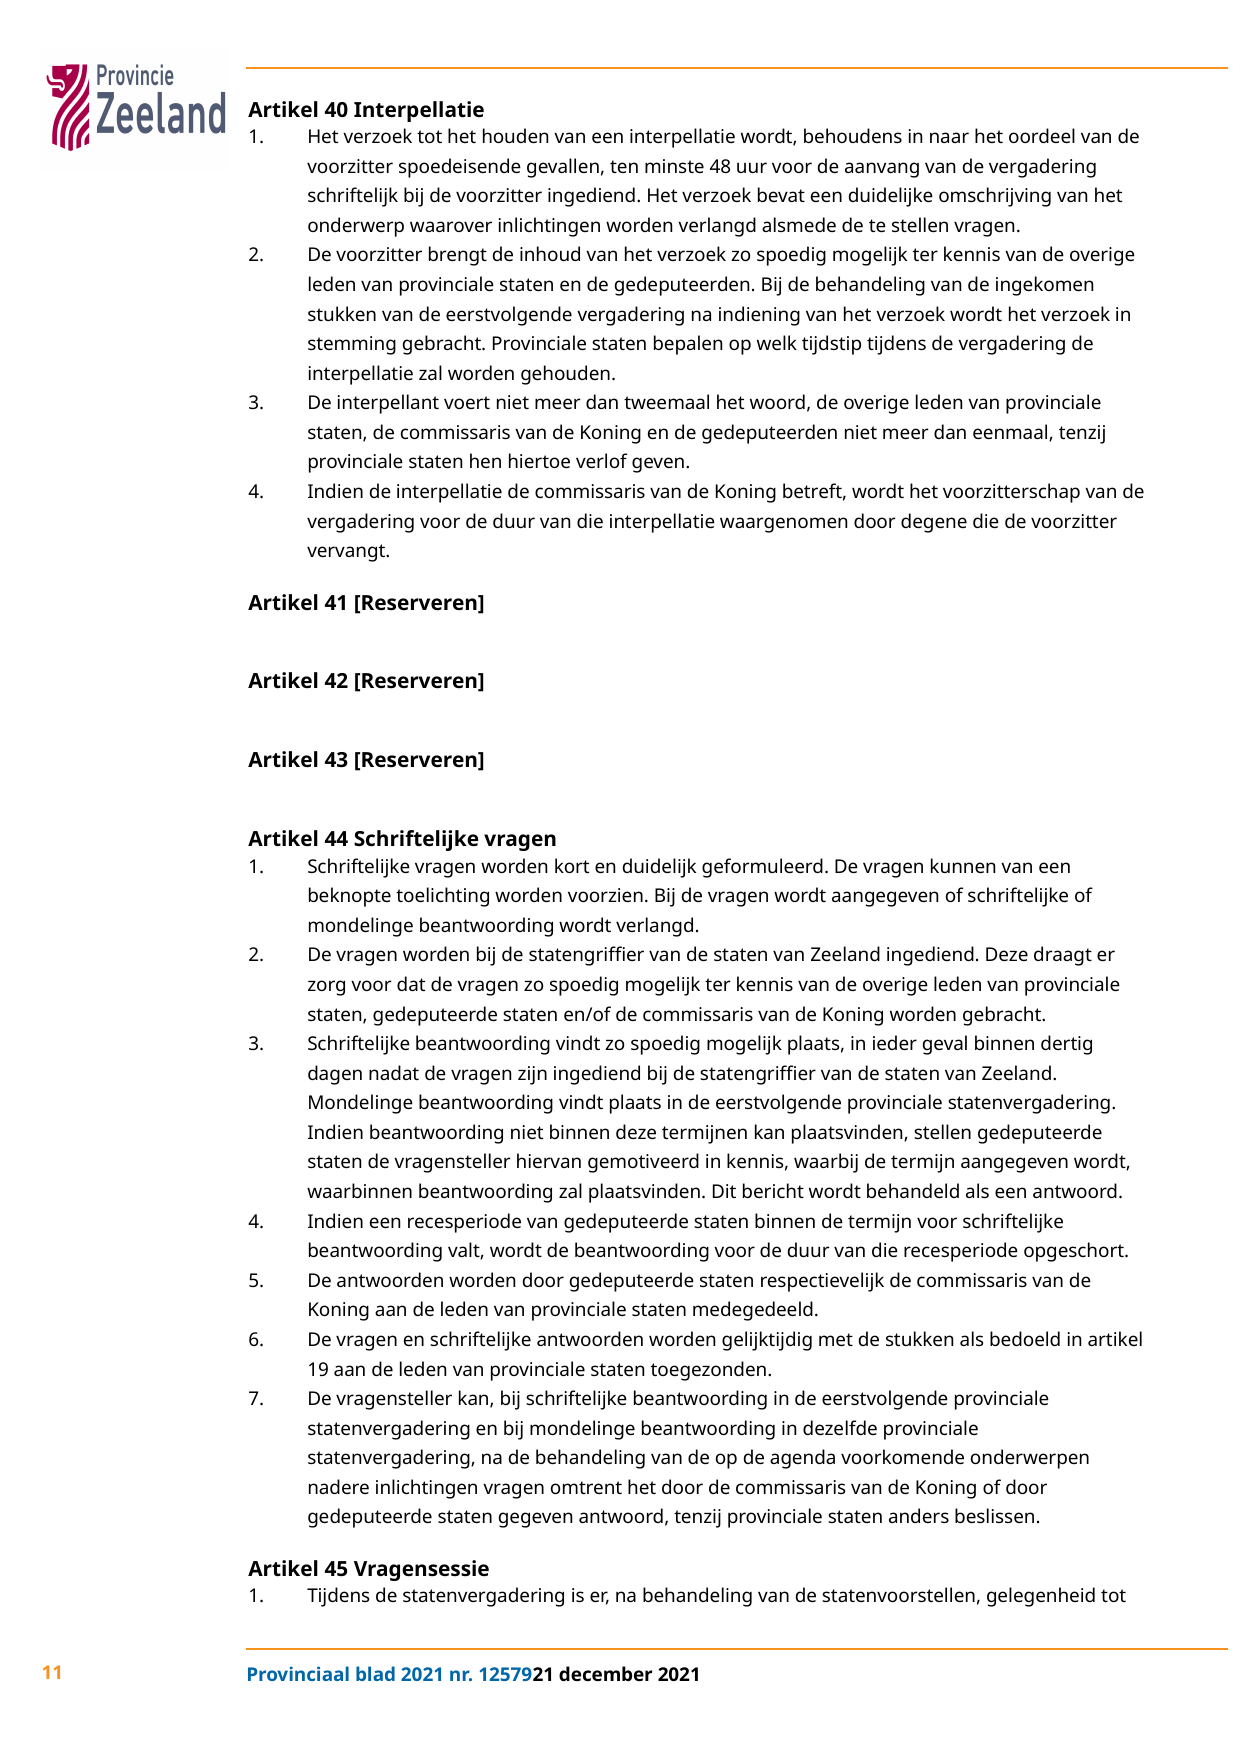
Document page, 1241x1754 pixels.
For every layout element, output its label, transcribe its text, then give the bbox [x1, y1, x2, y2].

list Het verzoek tot het houden van een interpellatie wordt, behoudens in naar het oordeel van de voorzitter spoedeisende gevallen, ten minste 48 uur voor de aanvang van de vergadering schriftelijk bij de voorzitter ingediend. Het verzoek bevat een duidelijke omschrijving van het onderwerp waarover inlichtingen worden verlangd alsmede de te stellen vragen. [248, 123, 1152, 238]
list De interpellant voert niet meer dan tweemaal het woord, de overige leden van provinciale staten, de commissaris van de Koning en de gedeputeerden niet meer dan eenmaal, tenzij provinciale staten hen hiertoe verlof geven. [248, 389, 1152, 474]
list De vragen worden bij de statengriffier van de staten van Zeeland ingediend. Deze draagt er zorg voor dat de vragen zo spoedig mogelijk ter kennis van de overige leden van provinciale staten, gedeputeerde staten en/of de commissaris van de Koning worden gebracht. [248, 942, 1152, 1026]
list Indien een recesperiode van gedeputeerde staten binnen de termijn voor schriftelijke beantwoording valt, wordt de beantwoording voor de duur van die recesperiode opgeschort. [248, 1208, 1152, 1263]
text Artikel 44 Schriftelijke vragen [248, 824, 1152, 853]
list Schriftelijke vragen worden kort en duidelijk geformuleerd. De vragen kunnen van een beknopte toelichting worden voorzien. Bij de vragen wordt aangegeven of schriftelijke of mondelinge beantwoording wordt verlangd. [248, 853, 1152, 938]
list De vragensteller kan, bij schriftelijke beantwoording in de eerstvolgende provinciale statenvergadering en bij mondelinge beantwoording in dezelfde provinciale statenvergadering, na de behandeling van de op de agenda voorkomende onderwerpen nadere inlichtingen vragen omtrent het door de commissaris van de Koning of door gedeputeerde staten gegeven antwoord, tenzij provinciale staten anders beslissen. [248, 1385, 1152, 1529]
text Artikel 42 [Reserveren] [248, 667, 1152, 695]
list De antwoorden worden door gedeputeerde staten respectievelijk de commissaris van de Koning aan de leden van provinciale staten medegedeeld. [248, 1267, 1152, 1322]
list Indien de interpellatie de commissaris van de Koning betreft, wordt het voorzitterschap van de vergadering voor de duur van die interpellatie waargenomen door degene die de voorzitter vervangt. [248, 478, 1152, 563]
picture [41, 47, 231, 172]
text Artikel 41 [Reserveren] [248, 588, 1152, 616]
list Tijdens de statenvergadering is er, na behandeling van de statenvoorstellen, gelegenheid tot [248, 1582, 1152, 1608]
list De vragen en schriftelijke antwoorden worden gelijktijdig met de stukken als bedoeld in artikel 19 aan de leden van provinciale staten toegezonden. [248, 1326, 1152, 1381]
list De voorzitter brengt de inhoud van het verzoek zo spoedig mogelijk ter kennis van de overige leden van provinciale staten en de gedeputeerden. Bij de behandeling van de ingekomen stukken van de eerstvolgende vergadering na indiening van het verzoek wordt het verzoek in stemming gebracht. Provinciale staten bepalen op welk tijdstip tijdens de vergadering de interpellatie zal worden gehouden. [248, 242, 1152, 386]
text Artikel 45 Vragensessie [248, 1554, 1152, 1582]
list Schriftelijke beantwoording vindt zo spoedig mogelijk plaats, in ieder geval binnen dertig dagen nadat de vragen zijn ingediend bij de statengriffier van de staten van Zeeland. Mondelinge beantwoording vindt plaats in de eerstvolgende provinciale statenvergadering. Indien beantwoording niet binnen deze termijnen kan plaatsvinden, stellen gedeputeerde staten de vragensteller hiervan gemotiveerd in kennis, waarbij de termijn aangegeven wordt, waarbinnen beantwoording zal plaatsvinden. Dit bericht wordt behandeld als een antwoord. [248, 1030, 1152, 1204]
text Artikel 43 [Reserveren] [248, 746, 1152, 774]
text Artikel 40 Interpellatie [248, 95, 1152, 123]
